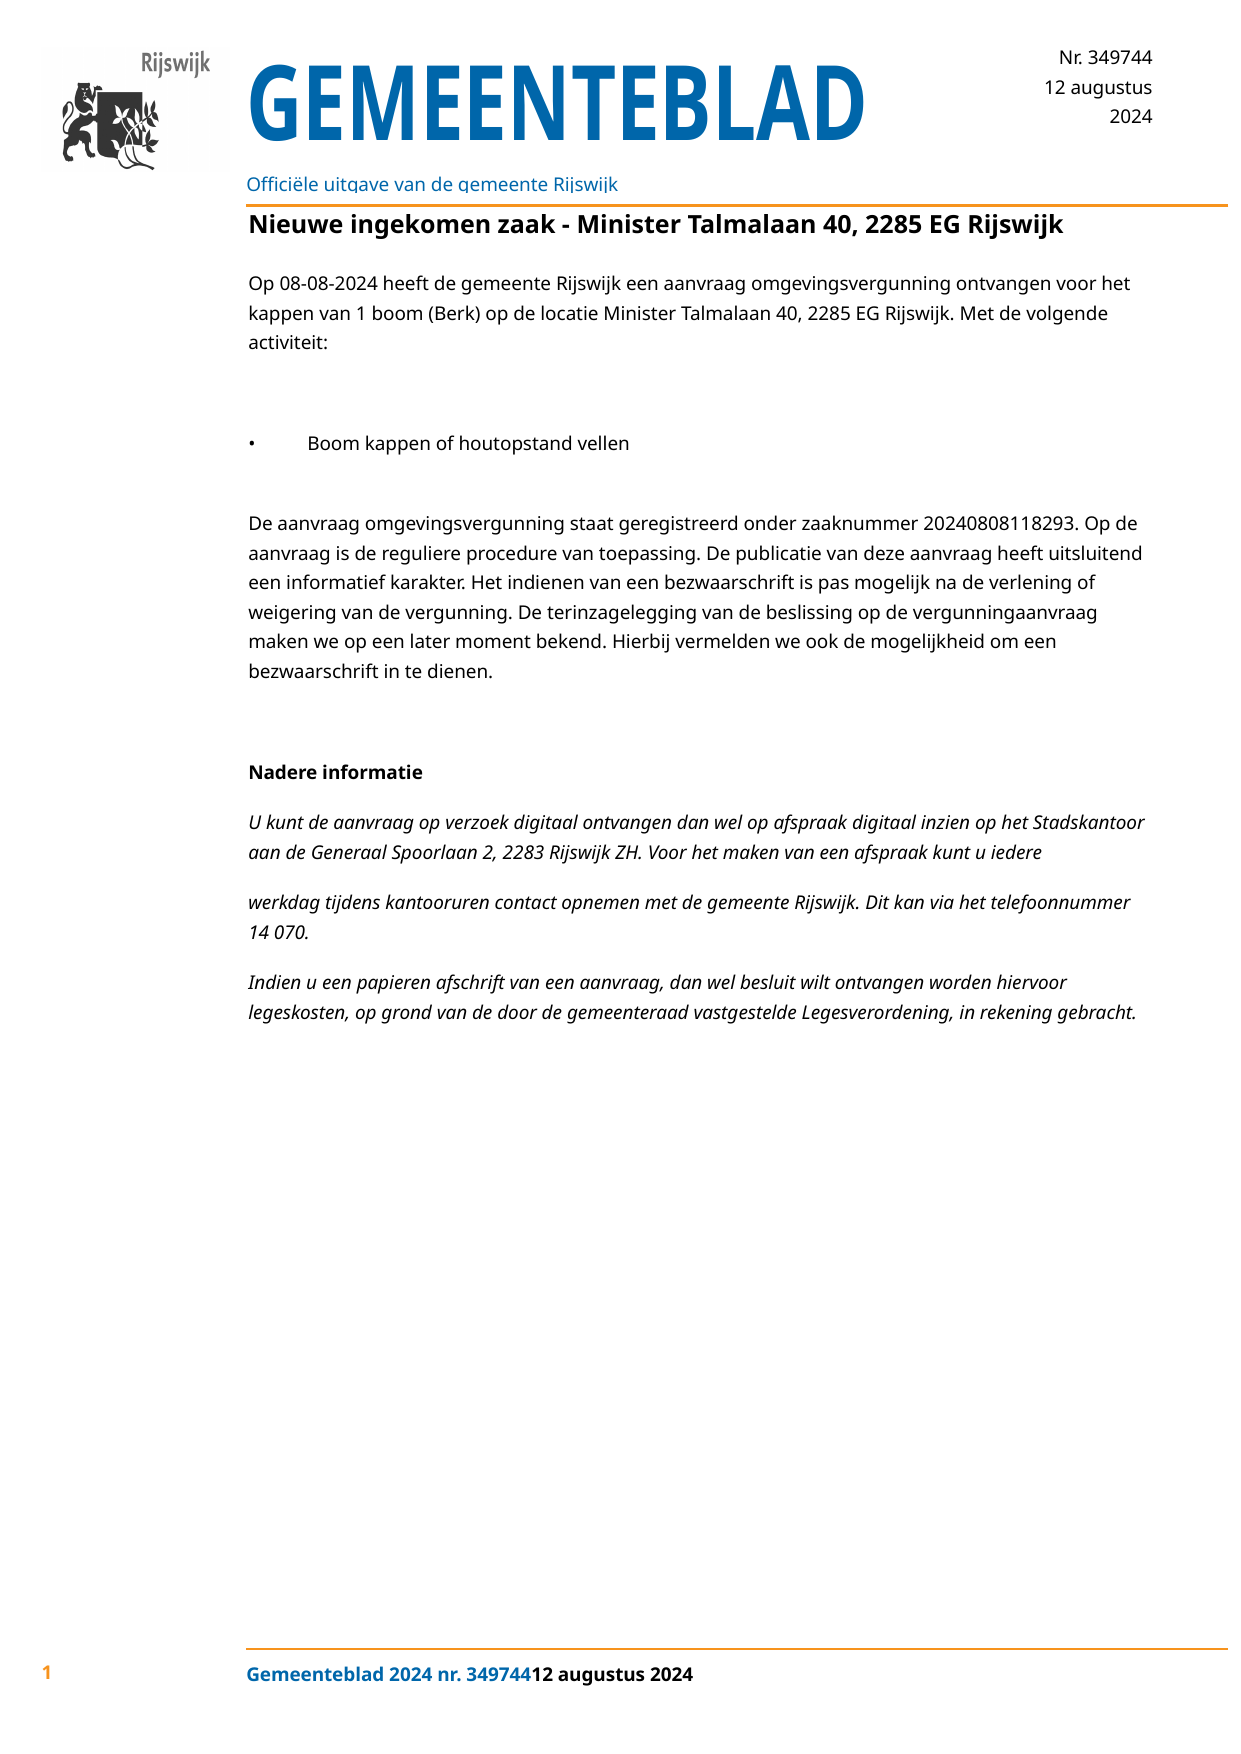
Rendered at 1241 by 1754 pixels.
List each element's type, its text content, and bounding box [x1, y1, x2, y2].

text Nadere informatie [248, 759, 1152, 785]
text Nieuwe ingekomen zaak - Minister Talmalaan 40, 2285 EG Rijswijk [248, 207, 1152, 241]
text Op 08-08-2024 heeft de gemeente Rijswijk een aanvraag omgevingsvergunning ontvangen voor het kappen van 1 boom (Berk) op de locatie Minister Talmalaan 40, 2285 EG Rijswijk. Met de volgende activiteit: [248, 270, 1152, 355]
text werkdag tijdens kantooruren contact opnemen met de gemeente Rijswijk. Dit kan via het telefoonnummer 14 070. [248, 889, 1152, 945]
picture [41, 47, 231, 172]
text De aanvraag omgevingsvergunning staat geregistreerd onder zaaknummer 20240808118293. Op de aanvraag is de reguliere procedure van toepassing. De publicatie van deze aanvraag heeft uitsluitend een informatief karakter. Het indienen van een bezwaarschrift is pas mogelijk na de verlening of weigering van de vergunning. De terinzagelegging van de beslissing op de vergunningaanvraag maken we op een later moment bekend. Hierbij vermelden we ook de mogelijkheid om een bezwaarschrift in te dienen. [248, 510, 1152, 684]
text Indien u een papieren afschrift van een aanvraag, dan wel besluit wilt ontvangen worden hiervoor legeskosten, op grond van de door de gemeenteraad vastgestelde Legesverordening, in rekening gebracht. [248, 969, 1152, 1025]
list Boom kappen of houtopstand vellen [248, 430, 1152, 456]
text U kunt de aanvraag op verzoek digitaal ontvangen dan wel op afspraak digitaal inzien op het Stadskantoor aan de Generaal Spoorlaan 2, 2283 Rijswijk ZH. Voor het maken van een afspraak kunt u iedere [248, 809, 1152, 865]
